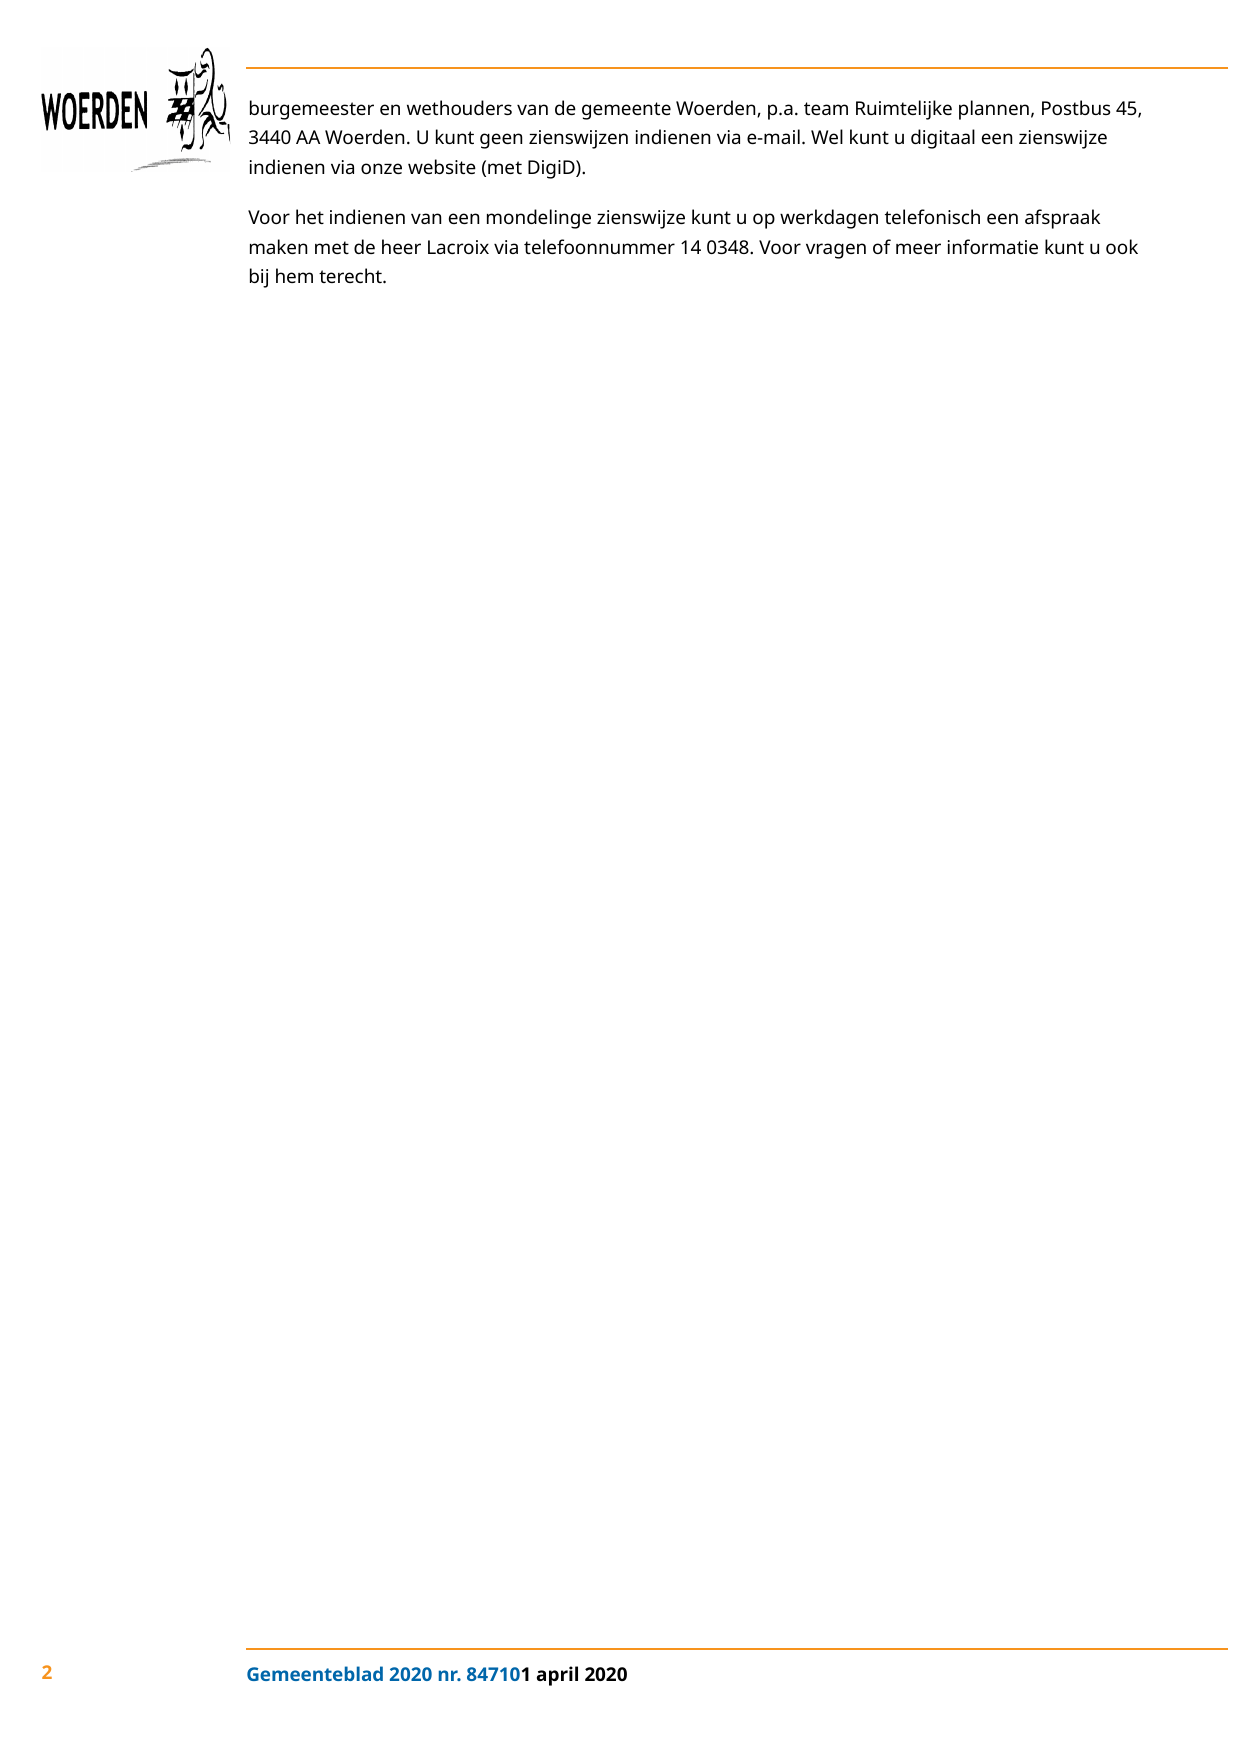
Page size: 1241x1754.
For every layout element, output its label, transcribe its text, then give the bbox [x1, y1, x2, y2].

text Voor het indienen van een mondelinge zienswijze kunt u op werkdagen telefonisch een afspraak maken met de heer Lacroix via telefoonnummer 14 0348. Voor vragen of meer informatie kunt u ook bij hem terecht. [248, 204, 1152, 289]
picture [41, 47, 231, 172]
text burgemeester en wethouders van de gemeente Woerden, p.a. team Ruimtelijke plannen, Postbus 45, 3440 AA Woerden. U kunt geen zienswijzen indienen via e-mail. Wel kunt u digitaal een zienswijze indienen via onze website (met DigiD). [248, 95, 1152, 180]
